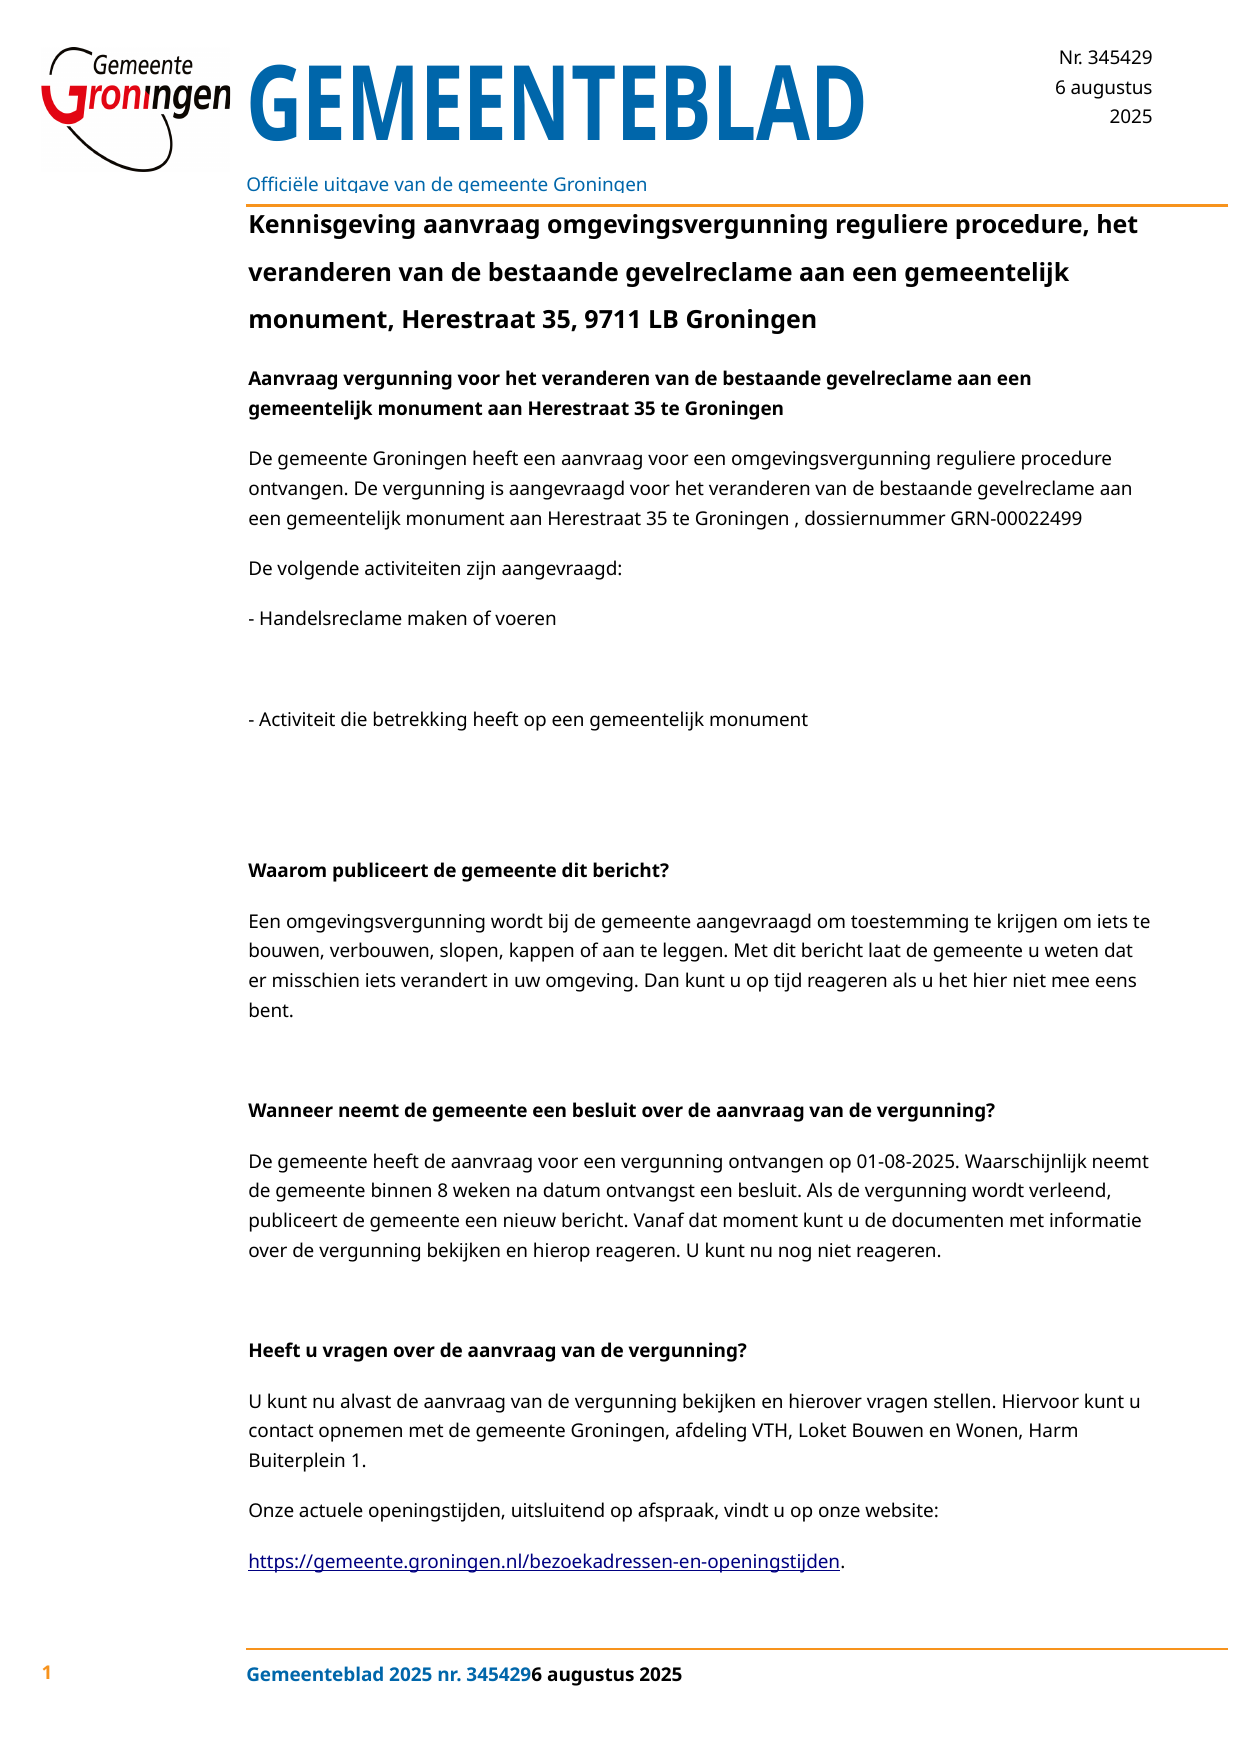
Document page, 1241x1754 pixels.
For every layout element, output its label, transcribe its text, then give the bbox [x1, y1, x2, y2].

text Heeft u vragen over de aanvraag van de vergunning? [248, 1338, 1152, 1363]
text U kunt nu alvast de aanvraag van de vergunning bekijken en hierover vragen stellen. Hiervoor kunt u contact opnemen met de gemeente Groningen, afdeling VTH, Loket Bouwen en Wonen, Harm Buiterplein 1. [248, 1388, 1152, 1473]
text De gemeente Groningen heeft een aanvraag voor een omgevingsvergunning reguliere procedure ontvangen. De vergunning is aangevraagd voor het veranderen van de bestaande gevelreclame aan een gemeentelijk monument aan Herestraat 35 te Groningen , dossiernummer GRN-00022499 [248, 446, 1152, 530]
text Onze actuele openingstijden, uitsluitend op afspraak, vindt u op onze website: [248, 1498, 1152, 1523]
text Aanvraag vergunning voor het veranderen van de bestaande gevelreclame aan een gemeentelijk monument aan Herestraat 35 te Groningen [248, 366, 1152, 421]
text De volgende activiteiten zijn aangevraagd: [248, 555, 1152, 581]
text - Handelsreclame maken of voeren [248, 606, 1152, 631]
text - Activiteit die betrekking heeft op een gemeentelijk monument [248, 706, 1152, 732]
text https://gemeente.groningen.nl/bezoekadressen-en-openingstijden. [248, 1548, 1152, 1574]
text De gemeente heeft de aanvraag voor een vergunning ontvangen op 01-08-2025. Waarschijnlijk neemt de gemeente binnen 8 weken na datum ontvangst een besluit. Als de vergunning wordt verleend, publiceert de gemeente een nieuw bericht. Vanaf dat moment kunt u de documenten met informatie over de vergunning bekijken en hierop reageren. U kunt nu nog niet reageren. [248, 1148, 1152, 1262]
text Wanneer neemt de gemeente een besluit over de aanvraag van de vergunning? [248, 1098, 1152, 1123]
text Een omgevingsvergunning wordt bij de gemeente aangevraagd om toestemming te krijgen om iets te bouwen, verbouwen, slopen, kappen of aan te leggen. Met dit bericht laat de gemeente u weten dat er misschien iets verandert in uw omgeving. Dan kunt u op tijd reageren als u het hier niet mee eens bent. [248, 908, 1152, 1022]
text Waarom publiceert de gemeente dit bericht? [248, 858, 1152, 883]
picture [41, 47, 231, 172]
text Kennisgeving aanvraag omgevingsvergunning reguliere procedure, het veranderen van de bestaande gevelreclame aan een gemeentelijk monument, Herestraat 35, 9711 LB Groningen [248, 207, 1152, 336]
